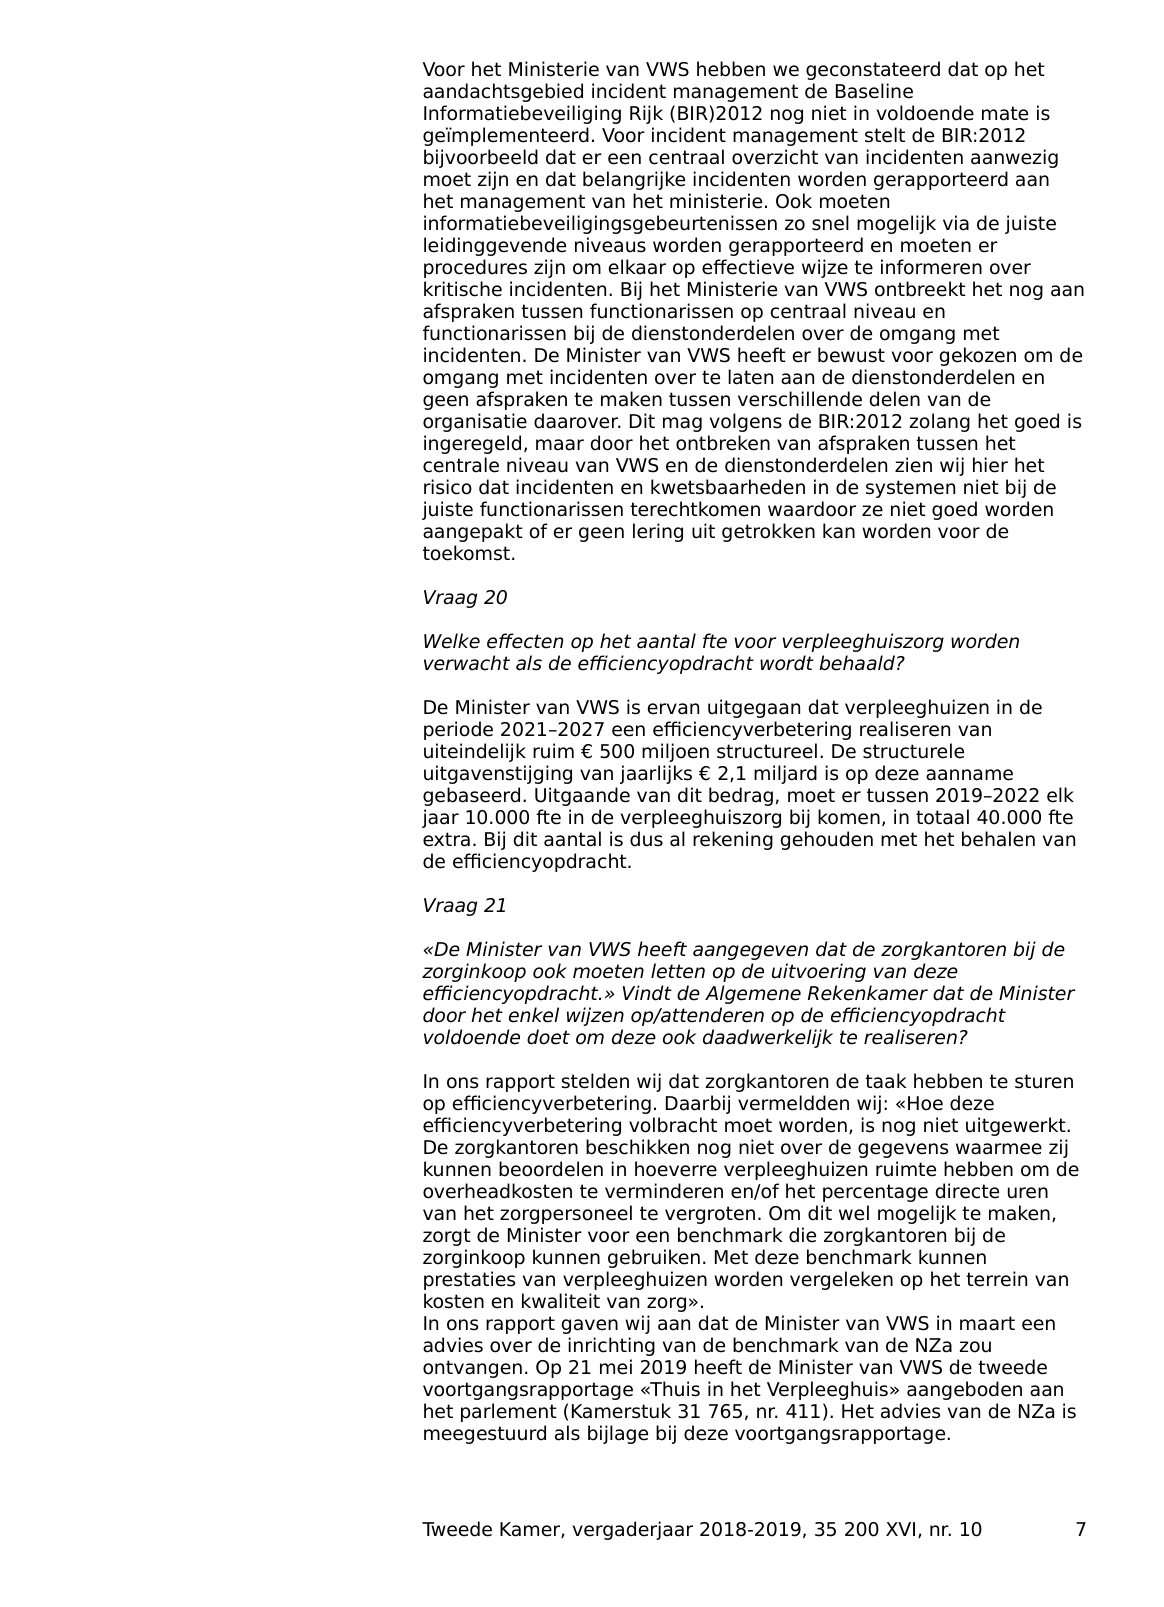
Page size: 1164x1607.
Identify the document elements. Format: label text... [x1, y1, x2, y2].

text Voor het Ministerie van VWS hebben we geconstateerd dat op het aandachtsgebied incident management de Baseline Informatiebeveiliging Rijk (BIR)2012 nog niet in voldoende mate is geïmplementeerd. Voor incident management stelt de BIR:2012 bijvoorbeeld dat er een centraal overzicht van incidenten aanwezig moet zijn en dat belangrijke incidenten worden gerapporteerd aan het management van het ministerie. Ook moeten informatiebeveiligingsgebeurtenissen zo snel mogelijk via de juiste leidinggevende niveaus worden gerapporteerd en moeten er procedures zijn om elkaar op effectieve wijze te informeren over kritische incidenten. Bij het Ministerie van VWS ontbreekt het nog aan afspraken tussen functionarissen op centraal niveau en functionarissen bij de dienstonderdelen over de omgang met incidenten. De Minister van VWS heeft er bewust voor gekozen om de omgang met incidenten over te laten aan de dienstonderdelen en geen afspraken te maken tussen verschillende delen van de organisatie daarover. Dit mag volgens de BIR:2012 zolang het goed is ingeregeld, maar door het ontbreken van afspraken tussen het centrale niveau van VWS en de dienstonderdelen zien wij hier het risico dat incidenten en kwetsbaarheden in de systemen niet bij de juiste functionarissen terechtkomen waardoor ze niet goed worden aangepakt of er geen lering uit getrokken kan worden voor de toekomst. [422, 59, 1087, 564]
text Welke effecten op het aantal fte voor verpleeghuiszorg worden verwacht als de efficiencyopdracht wordt behaald? [422, 631, 1087, 675]
subtitle Vraag 21 [422, 895, 1087, 917]
subtitle Vraag 20 [422, 587, 1087, 609]
text «De Minister van VWS heeft aangegeven dat de zorgkantoren bij de zorginkoop ook moeten letten op de uitvoering van deze efficiencyopdracht.» Vindt de Algemene Rekenkamer dat de Minister door het enkel wijzen op/attenderen op de efficiencyopdracht voldoende doet om deze ook daadwerkelijk te realiseren? [422, 939, 1087, 1049]
text In ons rapport gaven wij aan dat de Minister van VWS in maart een advies over de inrichting van de benchmark van de NZa zou ontvangen. Op 21 mei 2019 heeft de Minister van VWS de tweede voortgangsrapportage «Thuis in het Verpleeghuis» aangeboden aan het parlement (Kamerstuk 31 765, nr. 411). Het advies van de NZa is meegestuurd als bijlage bij deze voortgangsrapportage. [422, 1313, 1087, 1445]
text De Minister van VWS is ervan uitgegaan dat verpleeghuizen in de periode 2021–2027 een efficiencyverbetering realiseren van uiteindelijk ruim € 500 miljoen structureel. De structurele uitgavenstijging van jaarlijks € 2,1 miljard is op deze aanname gebaseerd. Uitgaande van dit bedrag, moet er tussen 2019–2022 elk jaar 10.000 fte in de verpleeghuiszorg bij komen, in totaal 40.000 fte extra. Bij dit aantal is dus al rekening gehouden met het behalen van de efficiencyopdracht. [422, 697, 1087, 873]
text In ons rapport stelden wij dat zorgkantoren de taak hebben te sturen op efficiencyverbetering. Daarbij vermeldden wij: «Hoe deze efficiencyverbetering volbracht moet worden, is nog niet uitgewerkt. De zorgkantoren beschikken nog niet over de gegevens waarmee zij kunnen beoordelen in hoeverre verpleeghuizen ruimte hebben om de overheadkosten te verminderen en/of het percentage directe uren van het zorgpersoneel te vergroten. Om dit wel mogelijk te maken, zorgt de Minister voor een benchmark die zorgkantoren bij de zorginkoop kunnen gebruiken. Met deze benchmark kunnen prestaties van verpleeghuizen worden vergeleken op het terrein van kosten en kwaliteit van zorg». [422, 1071, 1087, 1313]
